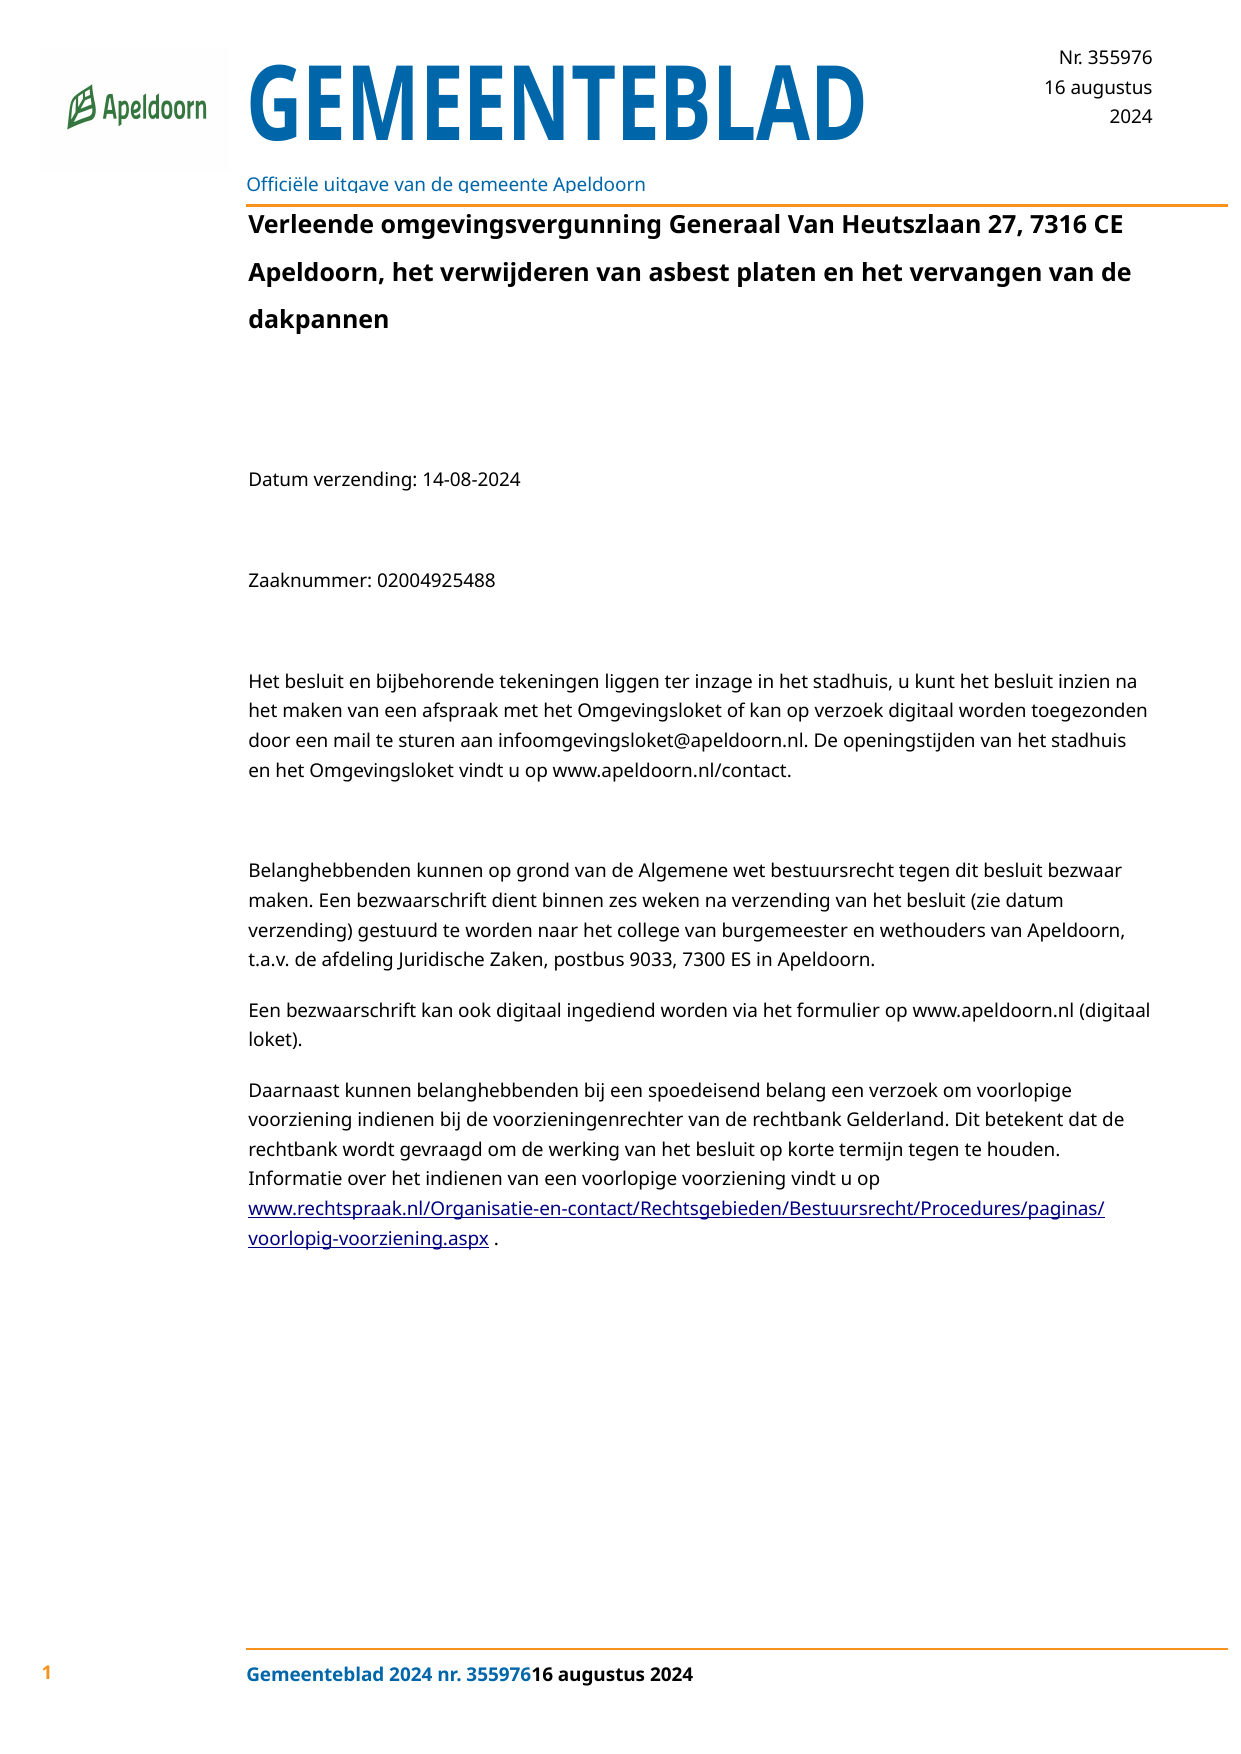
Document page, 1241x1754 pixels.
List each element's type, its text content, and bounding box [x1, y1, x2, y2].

picture [41, 47, 231, 172]
text Zaaknummer: 02004925488 [248, 567, 1152, 593]
text Een bezwaarschrift kan ook digitaal ingediend worden via het formulier op www.apeldoorn.nl (digitaal loket). [248, 997, 1152, 1052]
text Datum verzending: 14-08-2024 [248, 466, 1152, 492]
text Belanghebbenden kunnen op grond van de Algemene wet bestuursrecht tegen dit besluit bezwaar maken. Een bezwaarschrift dient binnen zes weken na verzending van het besluit (zie datum verzending) gestuurd te worden naar het college van burgemeester en wethouders van Apeldoorn, t.a.v. de afdeling Juridische Zaken, postbus 9033, 7300 ES in Apeldoorn. [248, 858, 1152, 972]
text Het besluit en bijbehorende tekeningen liggen ter inzage in het stadhuis, u kunt het besluit inzien na het maken van een afspraak met het Omgevingsloket of kan op verzoek digitaal worden toegezonden door een mail te sturen aan infoomgevingsloket@apeldoorn.nl. De openingstijden van het stadhuis en het Omgevingsloket vindt u op www.apeldoorn.nl/contact. [248, 668, 1152, 782]
text Verleende omgevingsvergunning Generaal Van Heutszlaan 27, 7316 CE Apeldoorn, het verwijderen van asbest platen en het vervangen van de dakpannen [248, 207, 1152, 336]
text Daarnaast kunnen belanghebbenden bij een spoedeisend belang een verzoek om voorlopige voorziening indienen bij de voorzieningenrechter van de rechtbank Gelderland. Dit betekent dat de rechtbank wordt gevraagd om de werking van het besluit op korte termijn tegen te houden. Informatie over het indienen van een voorlopige voorziening vindt u op www.rechtspraak.nl/Organisatie-en-contact/Rechtsgebieden/Bestuursrecht/Procedures/paginas/voorlopig-voorziening.aspx . [248, 1077, 1152, 1250]
